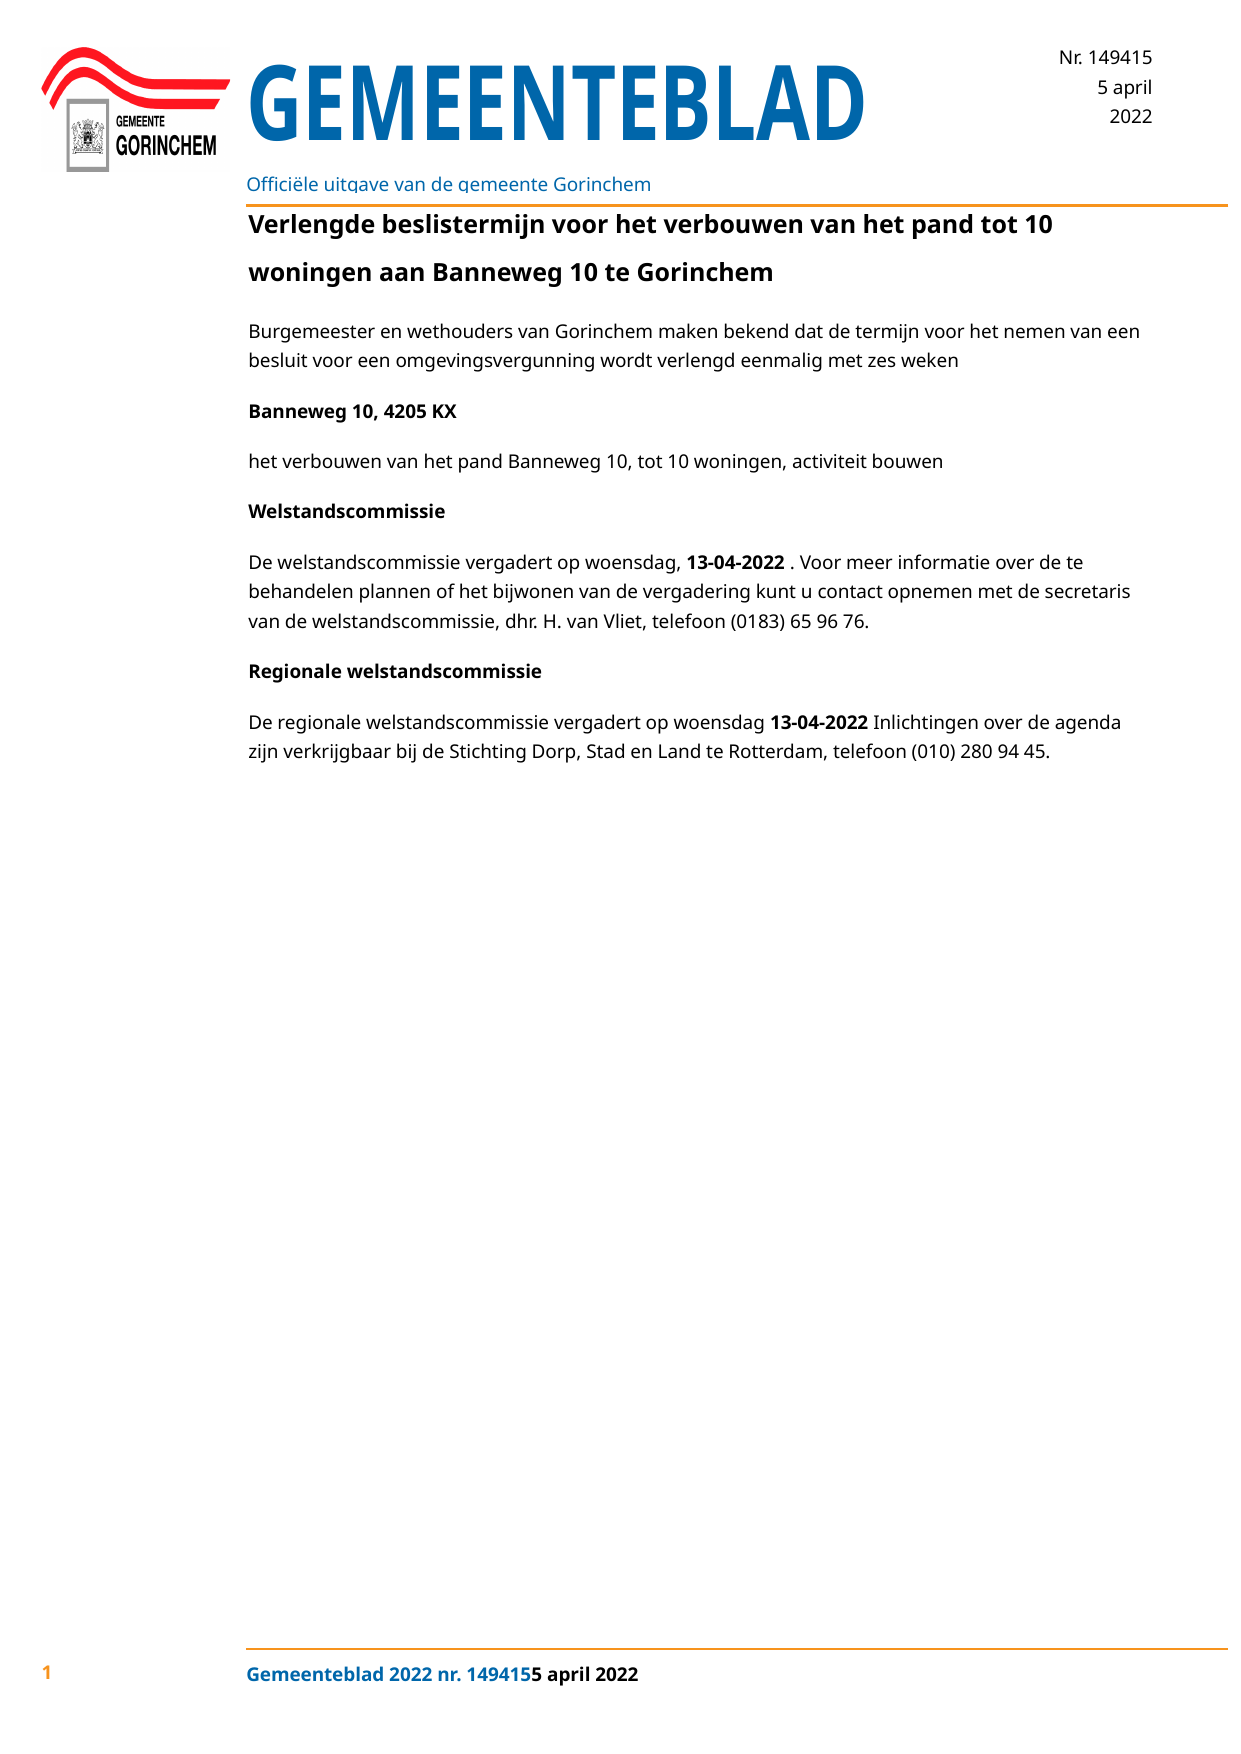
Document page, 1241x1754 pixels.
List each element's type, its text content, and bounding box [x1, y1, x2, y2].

picture [41, 47, 231, 172]
text Burgemeester en wethouders van Gorinchem maken bekend dat de termijn voor het nemen van een besluit voor een omgevingsvergunning wordt verlengd eenmalig met zes weken [248, 318, 1152, 373]
text De regionale welstandscommissie vergadert op woensdag 13-04-2022 Inlichtingen over de agenda zijn verkrijgbaar bij de Stichting Dorp, Stad en Land te Rotterdam, telefoon (010) 280 94 45. [248, 709, 1152, 764]
text De welstandscommissie vergadert op woensdag, 13-04-2022 . Voor meer informatie over de te behandelen plannen of het bijwonen van de vergadering kunt u contact opnemen met de secretaris van de welstandscommissie, dhr. H. van Vliet, telefoon (0183) 65 96 76. [248, 549, 1152, 634]
text Welstandscommissie [248, 499, 1152, 524]
text Regionale welstandscommissie [248, 659, 1152, 684]
text Banneweg 10, 4205 KX [248, 398, 1152, 424]
text het verbouwen van het pand Banneweg 10, tot 10 woningen, activiteit bouwen [248, 448, 1152, 474]
text Verlengde beslistermijn voor het verbouwen van het pand tot 10 woningen aan Banneweg 10 te Gorinchem [248, 207, 1152, 288]
